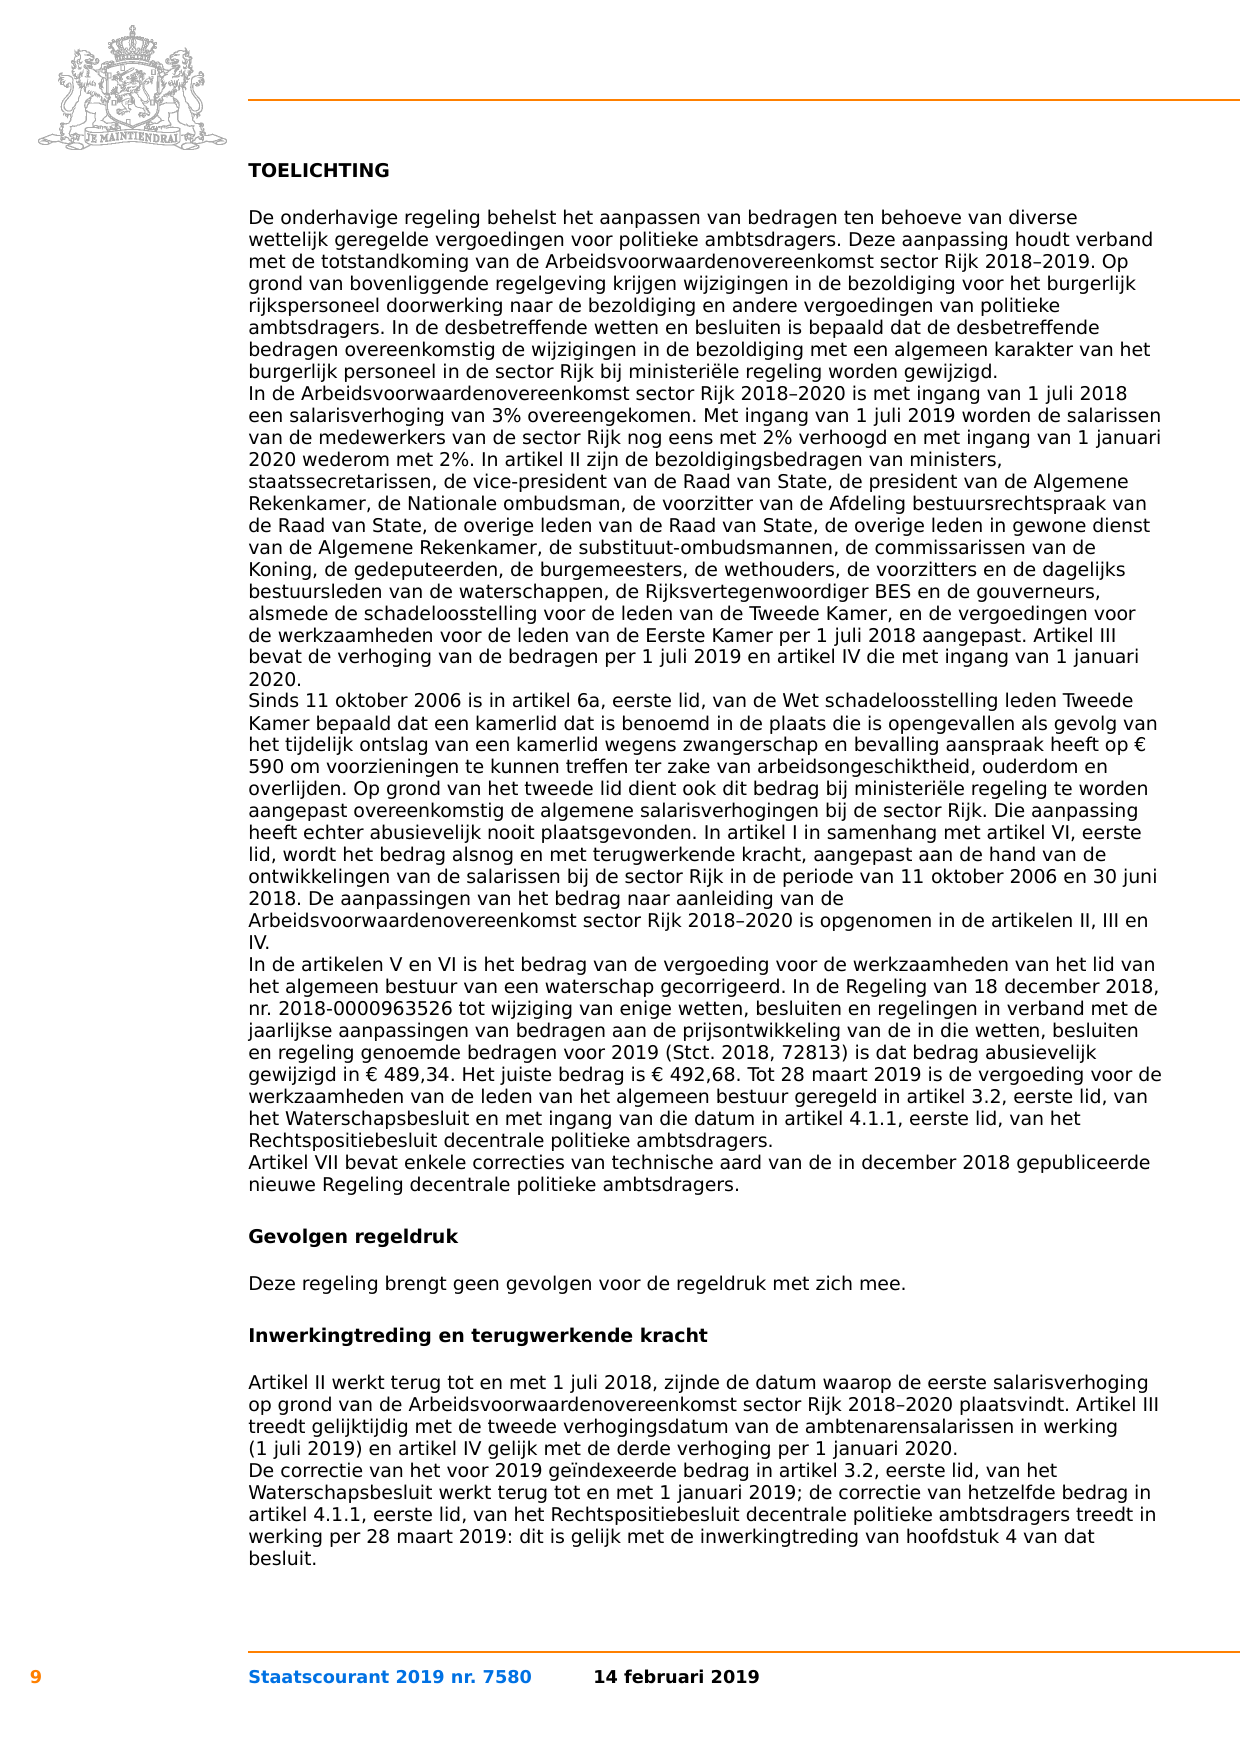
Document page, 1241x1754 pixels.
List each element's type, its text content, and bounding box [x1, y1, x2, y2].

picture [38, 25, 227, 150]
text De correctie van het voor 2019 geïndexeerde bedrag in artikel 3.2, eerste lid, van het Waterschapsbesluit werkt terug tot en met 1 januari 2019; de correctie van hetzelfde bedrag in artikel 4.1.1, eerste lid, van het Rechtspositiebesluit decentrale politieke ambtsdragers treedt in werking per 28 maart 2019: dit is gelijk met de inwerkingtreding van hoofdstuk 4 van dat besluit. [248, 1460, 1163, 1570]
text In de artikelen V en VI is het bedrag van de vergoeding voor de werkzaamheden van het lid van het algemeen bestuur van een waterschap gecorrigeerd. In de Regeling van 18 december 2018, nr. 2018-0000963526 tot wijziging van enige wetten, besluiten en regelingen in verband met de jaarlijkse aanpassingen van bedragen aan de prijsontwikkeling van de in die wetten, besluiten en regeling genoemde bedragen voor 2019 (Stct. 2018, 72813) is dat bedrag abusievelijk gewijzigd in € 489,34. Het juiste bedrag is € 492,68. Tot 28 maart 2019 is de vergoeding voor de werkzaamheden van de leden van het algemeen bestuur geregeld in artikel 3.2, eerste lid, van het Waterschapsbesluit en met ingang van die datum in artikel 4.1.1, eerste lid, van het Rechtspositiebesluit decentrale politieke ambtsdragers. [248, 954, 1163, 1152]
subtitle Gevolgen regeldruk [248, 1226, 1163, 1248]
text Artikel II werkt terug tot en met 1 juli 2018, zijnde de datum waarop de eerste salarisverhoging op grond van de Arbeidsvoorwaardenovereenkomst sector Rijk 2018–2020 plaatsvindt. Artikel III treedt gelijktijdig met de tweede verhogingsdatum van de ambtenarensalarissen in werking (1 juli 2019) en artikel IV gelijk met de derde verhoging per 1 januari 2020. [248, 1372, 1163, 1460]
text Artikel VII bevat enkele correcties van technische aard van de in december 2018 gepubliceerde nieuwe Regeling decentrale politieke ambtsdragers. [248, 1152, 1163, 1196]
text Sinds 11 oktober 2006 is in artikel 6a, eerste lid, van de Wet schadeloosstelling leden Tweede Kamer bepaald dat een kamerlid dat is benoemd in de plaats die is opengevallen als gevolg van het tijdelijk ontslag van een kamerlid wegens zwangerschap en bevalling aanspraak heeft op € 590 om voorzieningen te kunnen treffen ter zake van arbeidsongeschiktheid, ouderdom en overlijden. Op grond van het tweede lid dient ook dit bedrag bij ministeriële regeling te worden aangepast overeenkomstig de algemene salarisverhogingen bij de sector Rijk. Die aanpassing heeft echter abusievelijk nooit plaatsgevonden. In artikel I in samenhang met artikel VI, eerste lid, wordt het bedrag alsnog en met terugwerkende kracht, aangepast aan de hand van de ontwikkelingen van de salarissen bij de sector Rijk in de periode van 11 oktober 2006 en 30 juni 2018. De aanpassingen van het bedrag naar aanleiding van de Arbeidsvoorwaardenovereenkomst sector Rijk 2018–2020 is opgenomen in de artikelen II, III en IV. [248, 690, 1163, 954]
text De onderhavige regeling behelst het aanpassen van bedragen ten behoeve van diverse wettelijk geregelde vergoedingen voor politieke ambtsdragers. Deze aanpassing houdt verband met de totstandkoming van de Arbeidsvoorwaardenovereenkomst sector Rijk 2018–2019. Op grond van bovenliggende regelgeving krijgen wijzigingen in de bezoldiging voor het burgerlijk rijkspersoneel doorwerking naar de bezoldiging en andere vergoedingen van politieke ambtsdragers. In de desbetreffende wetten en besluiten is bepaald dat de desbetreffende bedragen overeenkomstig de wijzigingen in de bezoldiging met een algemeen karakter van het burgerlijk personeel in de sector Rijk bij ministeriële regeling worden gewijzigd. [248, 207, 1163, 383]
text Deze regeling brengt geen gevolgen voor de regeldruk met zich mee. [248, 1273, 1163, 1295]
subtitle TOELICHTING [248, 160, 1163, 182]
subtitle Inwerkingtreding en terugwerkende kracht [248, 1325, 1163, 1347]
text In de Arbeidsvoorwaardenovereenkomst sector Rijk 2018–2020 is met ingang van 1 juli 2018 een salarisverhoging van 3% overeengekomen. Met ingang van 1 juli 2019 worden de salarissen van de medewerkers van de sector Rijk nog eens met 2% verhoogd en met ingang van 1 januari 2020 wederom met 2%. In artikel II zijn de bezoldigingsbedragen van ministers, staatssecretarissen, de vice-president van de Raad van State, de president van de Algemene Rekenkamer, de Nationale ombudsman, de voorzitter van de Afdeling bestuursrechtspraak van de Raad van State, de overige leden van de Raad van State, de overige leden in gewone dienst van de Algemene Rekenkamer, de substituut-ombudsmannen, de commissarissen van de Koning, de gedeputeerden, de burgemeesters, de wethouders, de voorzitters en de dagelijks bestuursleden van de waterschappen, de Rijksvertegenwoordiger BES en de gouverneurs, alsmede de schadeloosstelling voor de leden van de Tweede Kamer, en de vergoedingen voor de werkzaamheden voor de leden van de Eerste Kamer per 1 juli 2018 aangepast. Artikel III bevat de verhoging van de bedragen per 1 juli 2019 en artikel IV die met ingang van 1 januari 2020. [248, 383, 1163, 690]
